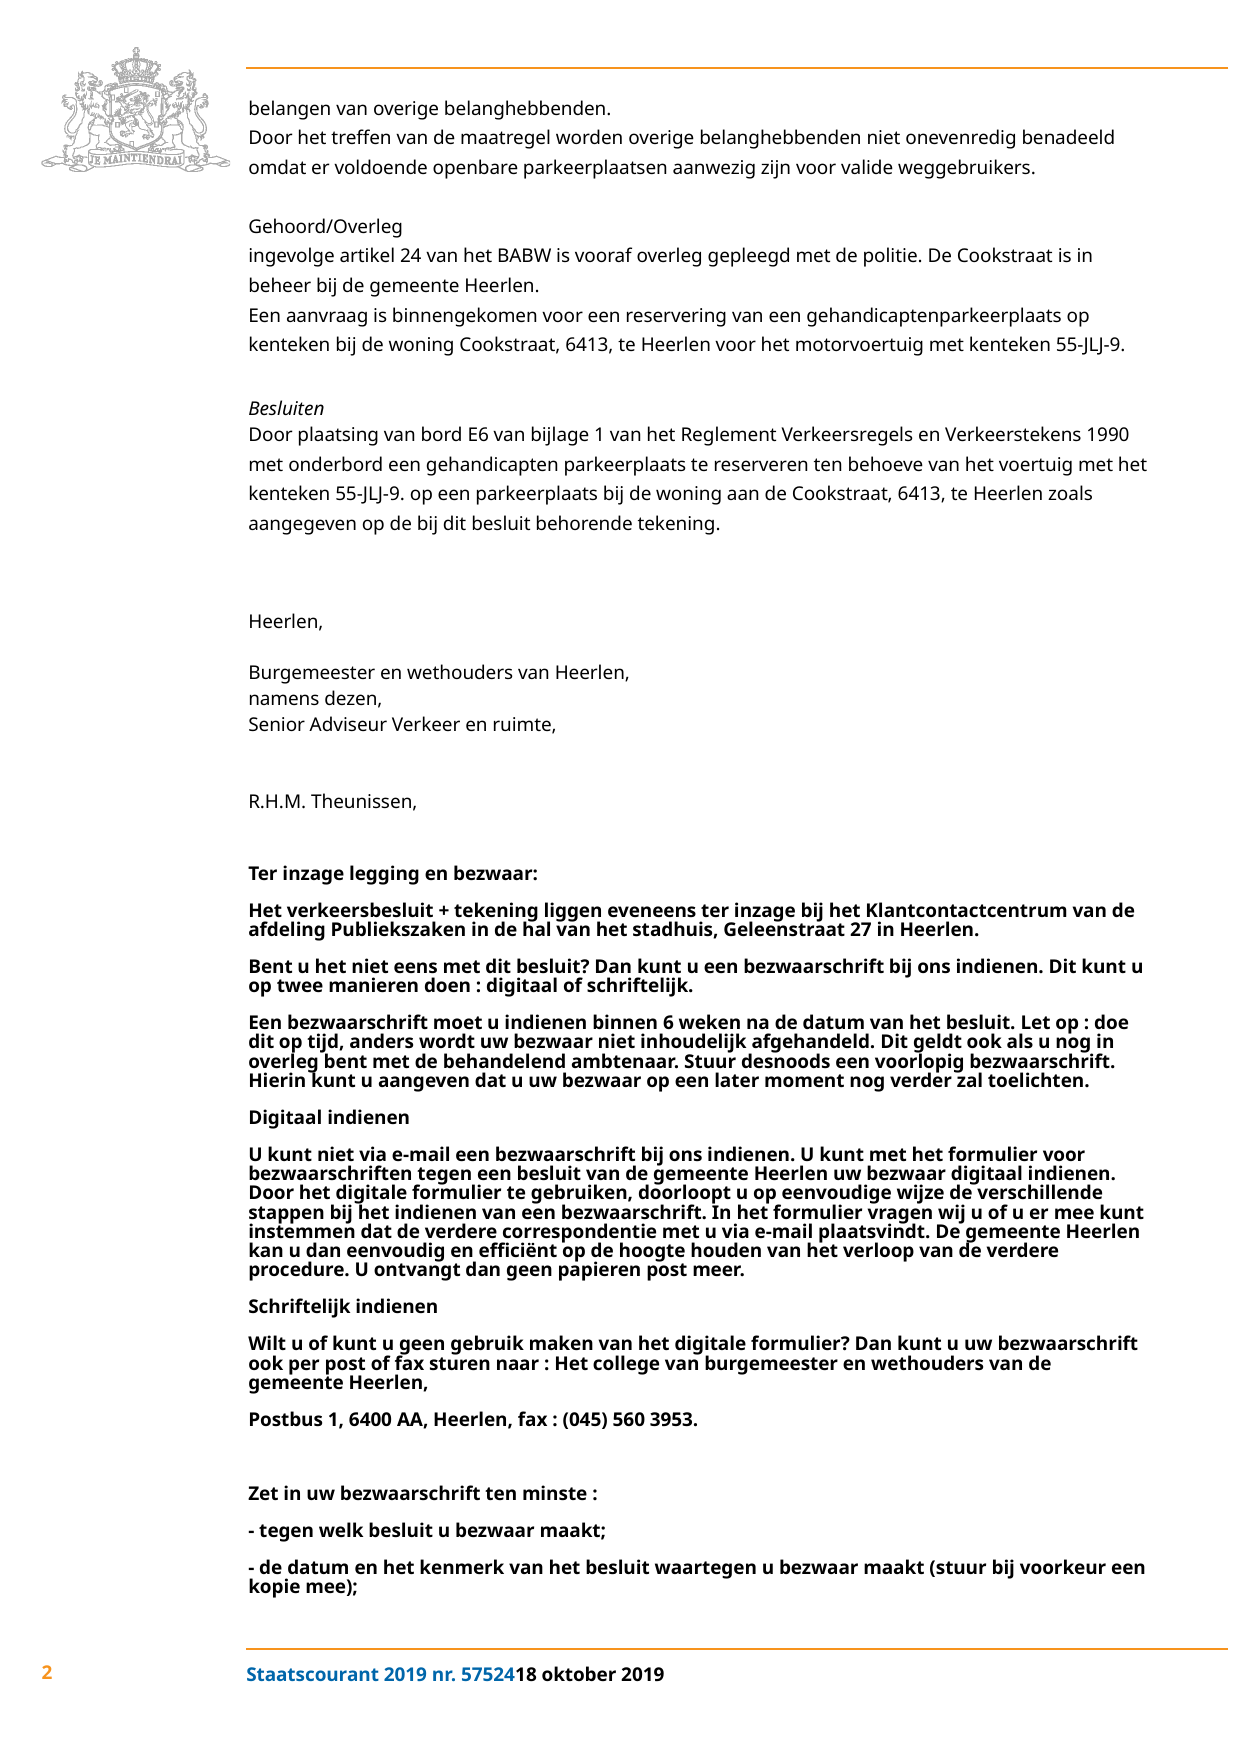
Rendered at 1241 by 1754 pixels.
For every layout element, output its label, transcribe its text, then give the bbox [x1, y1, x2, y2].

text Wilt u of kunt u geen gebruik maken van het digitale formulier? Dan kunt u uw bezwaarschrift ook per post of fax sturen naar : Het college van burgemeester en wethouders van de gemeente Heerlen, [248, 1335, 1152, 1393]
text Heerlen, [248, 608, 1152, 634]
picture [41, 47, 231, 172]
text ingevolge artikel 24 van het BABW is vooraf overleg gepleegd met de politie. De Cookstraat is in beheer bij de gemeente Heerlen. [248, 243, 1152, 298]
text - de datum en het kenmerk van het besluit waartegen u bezwaar maakt (stuur bij voorkeur een kopie mee); [248, 1559, 1152, 1597]
text Senior Adviseur Verkeer en ruimte, [248, 711, 1152, 737]
text Bent u het niet eens met dit besluit? Dan kunt u een bezwaarschrift bij ons indienen. Dit kunt u op twee manieren doen : digitaal of schriftelijk. [248, 958, 1152, 996]
text Een bezwaarschrift moet u indienen binnen 6 weken na de datum van het besluit. Let op : doe dit op tijd, anders wordt uw bezwaar niet inhoudelijk afgehandeld. Dit geldt ook als u nog in overleg bent met de behandelend ambtenaar. Stuur desnoods een voorlopig bezwaarschrift. Hierin kunt u aangeven dat u uw bezwaar op een later moment nog verder zal toelichten. [248, 1014, 1152, 1091]
text U kunt niet via e-mail een bezwaarschrift bij ons indienen. U kunt met het formulier voor bezwaarschriften tegen een besluit van de gemeente Heerlen uw bezwaar digitaal indienen. Door het digitale formulier te gebruiken, doorloopt u op eenvoudige wijze de verschillende stappen bij het indienen van een bezwaarschrift. In het formulier vragen wij u of u er mee kunt instemmen dat de verdere correspondentie met u via e-mail plaatsvindt. De gemeente Heerlen kan u dan eenvoudig en efficiënt op de hoogte houden van het verloop van de verdere procedure. U ontvangt dan geen papieren post meer. [248, 1146, 1152, 1281]
text Het verkeersbesluit + tekening liggen eveneens ter inzage bij het Klantcontactcentrum van de afdeling Publiekszaken in de hal van het stadhuis, Geleenstraat 27 in Heerlen. [248, 902, 1152, 940]
text Door plaatsing van bord E6 van bijlage 1 van het Reglement Verkeersregels en Verkeerstekens 1990 met onderbord een gehandicapten parkeerplaats te reserveren ten behoeve van het voertuig met het kenteken 55-JLJ-9. op een parkeerplaats bij de woning aan de Cookstraat, 6413, te Heerlen zoals aangegeven op de bij dit besluit behorende tekening. [248, 421, 1152, 536]
text Door het treffen van de maatregel worden overige belanghebbenden niet onevenredig benadeeld omdat er voldoende openbare parkeerplaatsen aanwezig zijn voor valide weggebruikers. [248, 124, 1152, 180]
text Gehoord/Overleg [248, 213, 1152, 239]
text Schriftelijk indienen [248, 1298, 1152, 1318]
text namens dezen, [248, 685, 1152, 711]
text Een aanvraag is binnengekomen voor een reservering van een gehandicaptenparkeerplaats op kenteken bij de woning Cookstraat, 6413, te Heerlen voor het motorvoertuig met kenteken 55-JLJ-9. [248, 302, 1152, 357]
text belangen van overige belanghebbenden. [248, 95, 1152, 121]
text Digitaal indienen [248, 1109, 1152, 1128]
text R.H.M. Theunissen, [248, 788, 1152, 814]
text Besluiten [248, 395, 1152, 421]
text Burgemeester en wethouders van Heerlen, [248, 659, 1152, 685]
text - tegen welk besluit u bezwaar maakt; [248, 1522, 1152, 1541]
text Postbus 1, 6400 AA, Heerlen, fax : (045) 560 3953. [248, 1411, 1152, 1430]
text Zet in uw bezwaarschrift ten minste : [248, 1485, 1152, 1504]
text Ter inzage legging en bezwaar: [248, 864, 1152, 884]
